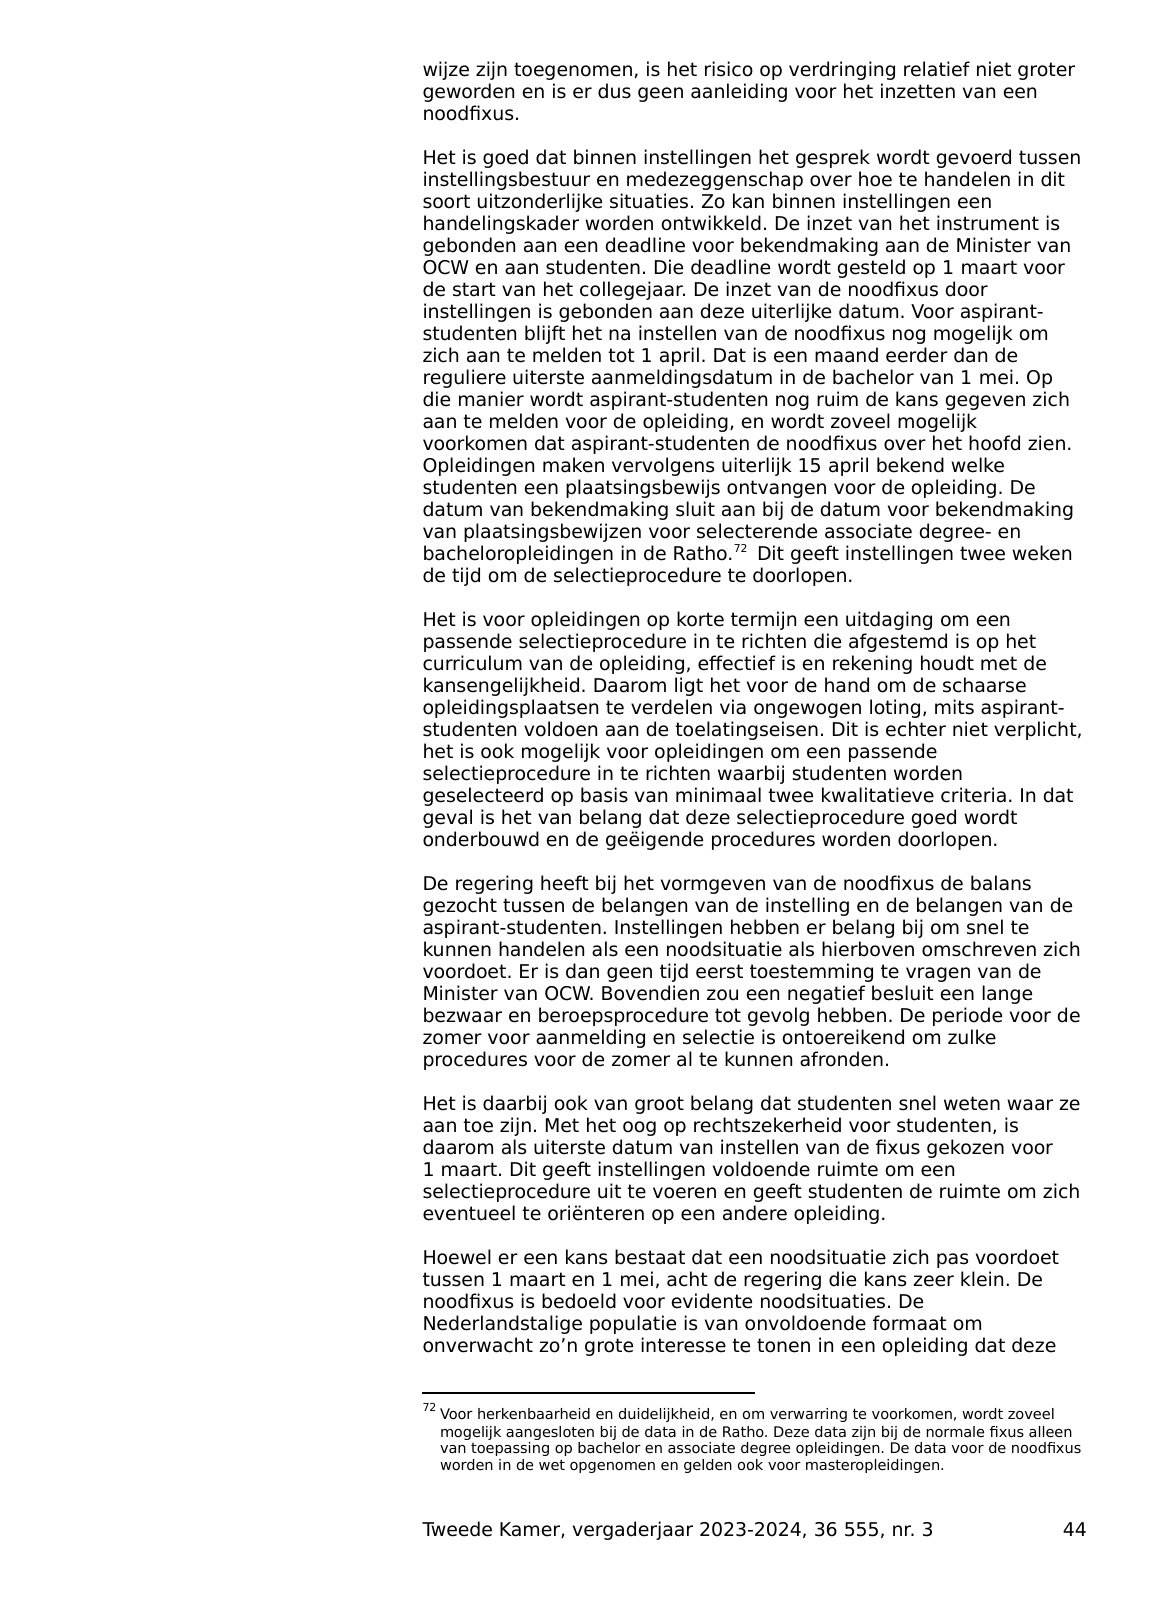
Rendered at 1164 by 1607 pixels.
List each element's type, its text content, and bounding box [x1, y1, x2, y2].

text Het is goed dat binnen instellingen het gesprek wordt gevoerd tussen instellingsbestuur en medezeggenschap over hoe te handelen in dit soort uitzonderlijke situaties. Zo kan binnen instellingen een handelingskader worden ontwikkeld. De inzet van het instrument is gebonden aan een deadline voor bekendmaking aan de Minister van OCW en aan studenten. Die deadline wordt gesteld op 1 maart voor de start van het collegejaar. De inzet van de noodfixus door instellingen is gebonden aan deze uiterlijke datum. Voor aspirant-studenten blijft het na instellen van de noodfixus nog mogelijk om zich aan te melden tot 1 april. Dat is een maand eerder dan de reguliere uiterste aanmeldingsdatum in de bachelor van 1 mei. Op die manier wordt aspirant-studenten nog ruim de kans gegeven zich aan te melden voor de opleiding, en wordt zoveel mogelijk voorkomen dat aspirant-studenten de noodfixus over het hoofd zien. Opleidingen maken vervolgens uiterlijk 15 april bekend welke studenten een plaatsingsbewijs ontvangen voor de opleiding. De datum van bekendmaking sluit aan bij de datum voor bekendmaking van plaatsingsbewijzen voor selecterende associate degree- en bacheloropleidingen in de Ratho. Dit geeft instellingen twee weken de tijd om de selectieprocedure te doorlopen. [422, 147, 1087, 587]
text Voor herkenbaarheid en duidelijkheid, en om verwarring te voorkomen, wordt zoveel mogelijk aangesloten bij de data in de Ratho. Deze data zijn bij de normale fixus alleen van toepassing op bachelor en associate degree opleidingen. De data voor de noodfixus worden in de wet opgenomen en gelden ook voor masteropleidingen. [422, 1402, 1087, 1474]
text De regering heeft bij het vormgeven van de noodfixus de balans gezocht tussen de belangen van de instelling en de belangen van de aspirant-studenten. Instellingen hebben er belang bij om snel te kunnen handelen als een noodsituatie als hierboven omschreven zich voordoet. Er is dan geen tijd eerst toestemming te vragen van de Minister van OCW. Bovendien zou een negatief besluit een lange bezwaar en beroepsprocedure tot gevolg hebben. De periode voor de zomer voor aanmelding en selectie is ontoereikend om zulke procedures voor de zomer al te kunnen afronden. [422, 873, 1087, 1071]
text Het is daarbij ook van groot belang dat studenten snel weten waar ze aan toe zijn. Met het oog op rechtszekerheid voor studenten, is daarom als uiterste datum van instellen van de fixus gekozen voor 1 maart. Dit geeft instellingen voldoende ruimte om een selectieprocedure uit te voeren en geeft studenten de ruimte om zich eventueel te oriënteren op een andere opleiding. [422, 1093, 1087, 1225]
text Het is voor opleidingen op korte termijn een uitdaging om een passende selectieprocedure in te richten die afgestemd is op het curriculum van de opleiding, effectief is en rekening houdt met de kansengelijkheid. Daarom ligt het voor de hand om de schaarse opleidingsplaatsen te verdelen via ongewogen loting, mits aspirant-studenten voldoen aan de toelatingseisen. Dit is echter niet verplicht, het is ook mogelijk voor opleidingen om een passende selectieprocedure in te richten waarbij studenten worden geselecteerd op basis van minimaal twee kwalitatieve criteria. In dat geval is het van belang dat deze selectieprocedure goed wordt onderbouwd en de geëigende procedures worden doorlopen. [422, 609, 1087, 851]
text wijze zijn toegenomen, is het risico op verdringing relatief niet groter geworden en is er dus geen aanleiding voor het inzetten van een noodfixus. [422, 59, 1087, 125]
text Hoewel er een kans bestaat dat een noodsituatie zich pas voordoet tussen 1 maart en 1 mei, acht de regering die kans zeer klein. De noodfixus is bedoeld voor evidente noodsituaties. De Nederlandstalige populatie is van onvoldoende formaat om onverwacht zo’n grote interesse te tonen in een opleiding dat deze [422, 1247, 1087, 1357]
